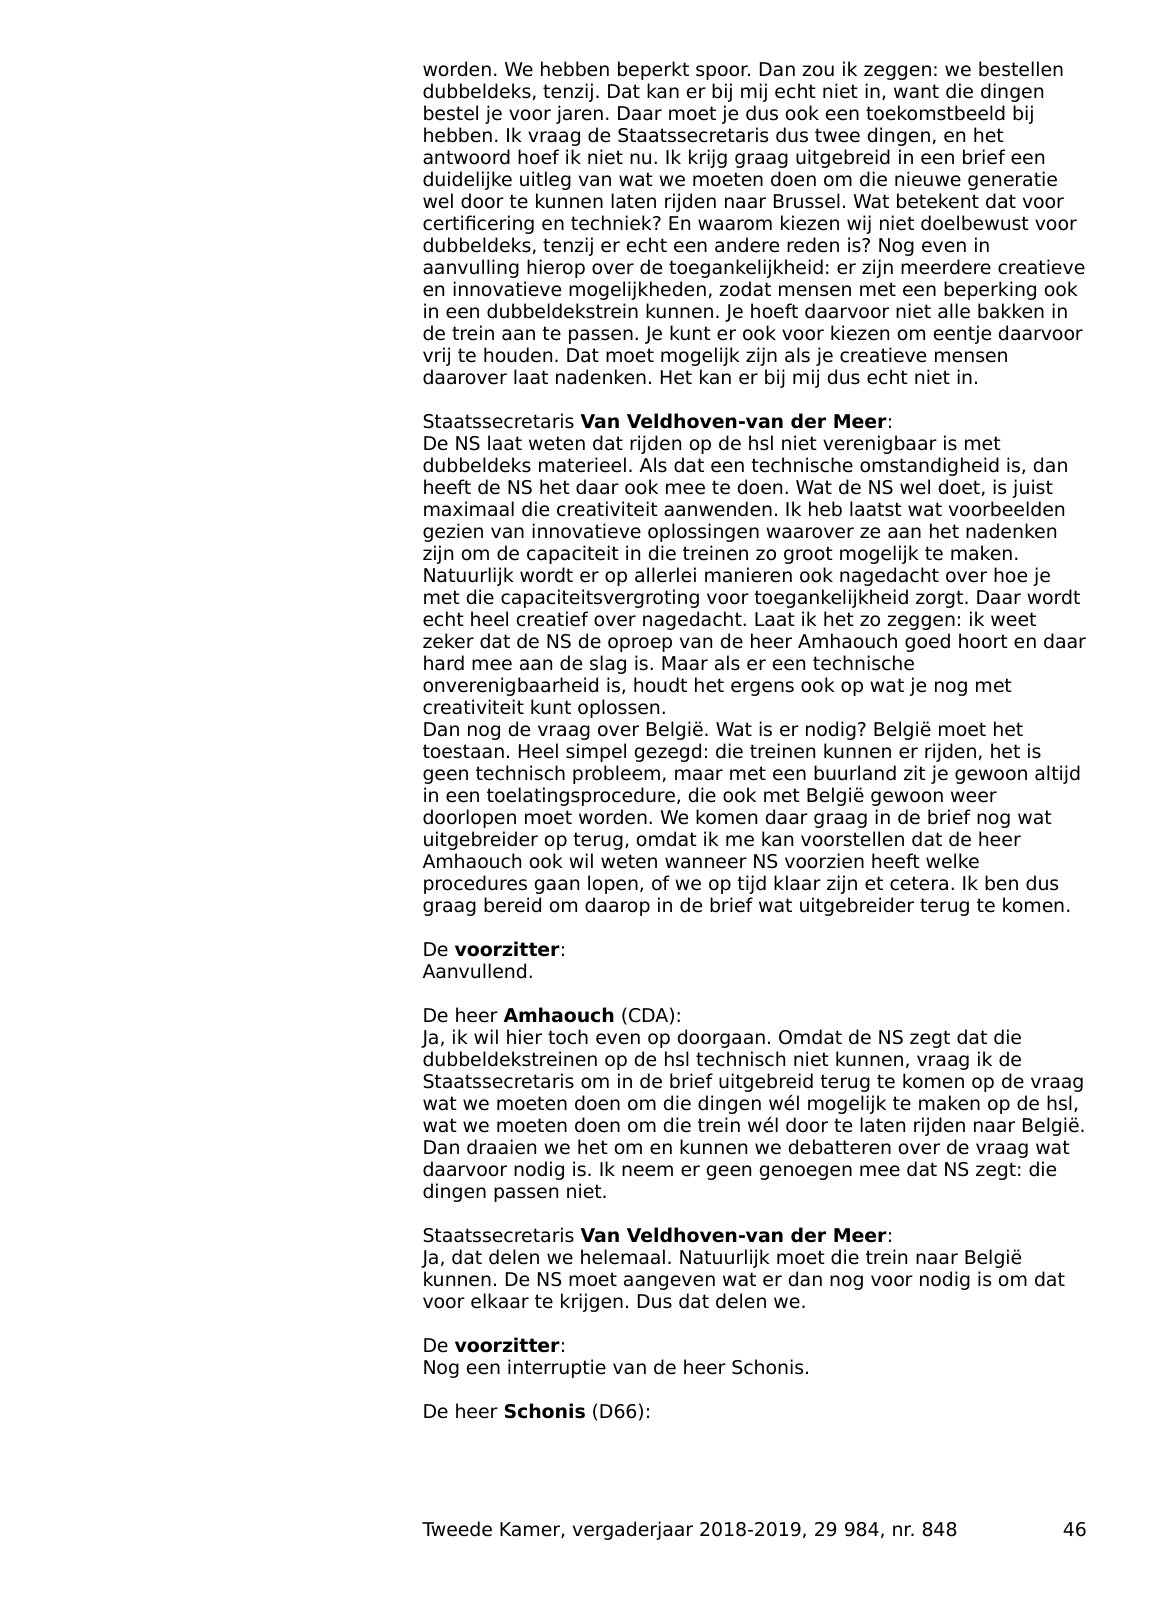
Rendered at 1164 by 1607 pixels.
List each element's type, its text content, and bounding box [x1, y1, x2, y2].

text Aanvullend. [422, 961, 1087, 983]
text De voorzitter: [422, 939, 1087, 961]
text Staatssecretaris Van Veldhoven-van der Meer: [422, 411, 1087, 433]
text worden. We hebben beperkt spoor. Dan zou ik zeggen: we bestellen dubbeldeks, tenzij. Dat kan er bij mij echt niet in, want die dingen bestel je voor jaren. Daar moet je dus ook een toekomstbeeld bij hebben. Ik vraag de Staatssecretaris dus twee dingen, en het antwoord hoef ik niet nu. Ik krijg graag uitgebreid in een brief een duidelijke uitleg van wat we moeten doen om die nieuwe generatie wel door te kunnen laten rijden naar Brussel. Wat betekent dat voor certificering en techniek? En waarom kiezen wij niet doelbewust voor dubbeldeks, tenzij er echt een andere reden is? Nog even in aanvulling hierop over de toegankelijkheid: er zijn meerdere creatieve en innovatieve mogelijkheden, zodat mensen met een beperking ook in een dubbeldekstrein kunnen. Je hoeft daarvoor niet alle bakken in de trein aan te passen. Je kunt er ook voor kiezen om eentje daarvoor vrij te houden. Dat moet mogelijk zijn als je creatieve mensen daarover laat nadenken. Het kan er bij mij dus echt niet in. [422, 59, 1087, 389]
text Dan nog de vraag over België. Wat is er nodig? België moet het toestaan. Heel simpel gezegd: die treinen kunnen er rijden, het is geen technisch probleem, maar met een buurland zit je gewoon altijd in een toelatingsprocedure, die ook met België gewoon weer doorlopen moet worden. We komen daar graag in de brief nog wat uitgebreider op terug, omdat ik me kan voorstellen dat de heer Amhaouch ook wil weten wanneer NS voorzien heeft welke procedures gaan lopen, of we op tijd klaar zijn et cetera. Ik ben dus graag bereid om daarop in de brief wat uitgebreider terug te komen. [422, 719, 1087, 916]
text Nog een interruptie van de heer Schonis. [422, 1357, 1087, 1379]
text De heer Amhaouch (CDA): [422, 1005, 1087, 1027]
text Ja, dat delen we helemaal. Natuurlijk moet die trein naar België kunnen. De NS moet aangeven wat er dan nog voor nodig is om dat voor elkaar te krijgen. Dus dat delen we. [422, 1247, 1087, 1313]
text De voorzitter: [422, 1335, 1087, 1357]
text De NS laat weten dat rijden op de hsl niet verenigbaar is met dubbeldeks materieel. Als dat een technische omstandigheid is, dan heeft de NS het daar ook mee te doen. Wat de NS wel doet, is juist maximaal die creativiteit aanwenden. Ik heb laatst wat voorbeelden gezien van innovatieve oplossingen waarover ze aan het nadenken zijn om de capaciteit in die treinen zo groot mogelijk te maken. Natuurlijk wordt er op allerlei manieren ook nagedacht over hoe je met die capaciteitsvergroting voor toegankelijkheid zorgt. Daar wordt echt heel creatief over nagedacht. Laat ik het zo zeggen: ik weet zeker dat de NS de oproep van de heer Amhaouch goed hoort en daar hard mee aan de slag is. Maar als er een technische onverenigbaarheid is, houdt het ergens ook op wat je nog met creativiteit kunt oplossen. [422, 433, 1087, 719]
text Ja, ik wil hier toch even op doorgaan. Omdat de NS zegt dat die dubbeldekstreinen op de hsl technisch niet kunnen, vraag ik de Staatssecretaris om in de brief uitgebreid terug te komen op de vraag wat we moeten doen om die dingen wél mogelijk te maken op de hsl, wat we moeten doen om die trein wél door te laten rijden naar België. Dan draaien we het om en kunnen we debatteren over de vraag wat daarvoor nodig is. Ik neem er geen genoegen mee dat NS zegt: die dingen passen niet. [422, 1027, 1087, 1203]
text De heer Schonis (D66): [422, 1401, 1087, 1423]
text Staatssecretaris Van Veldhoven-van der Meer: [422, 1225, 1087, 1247]
